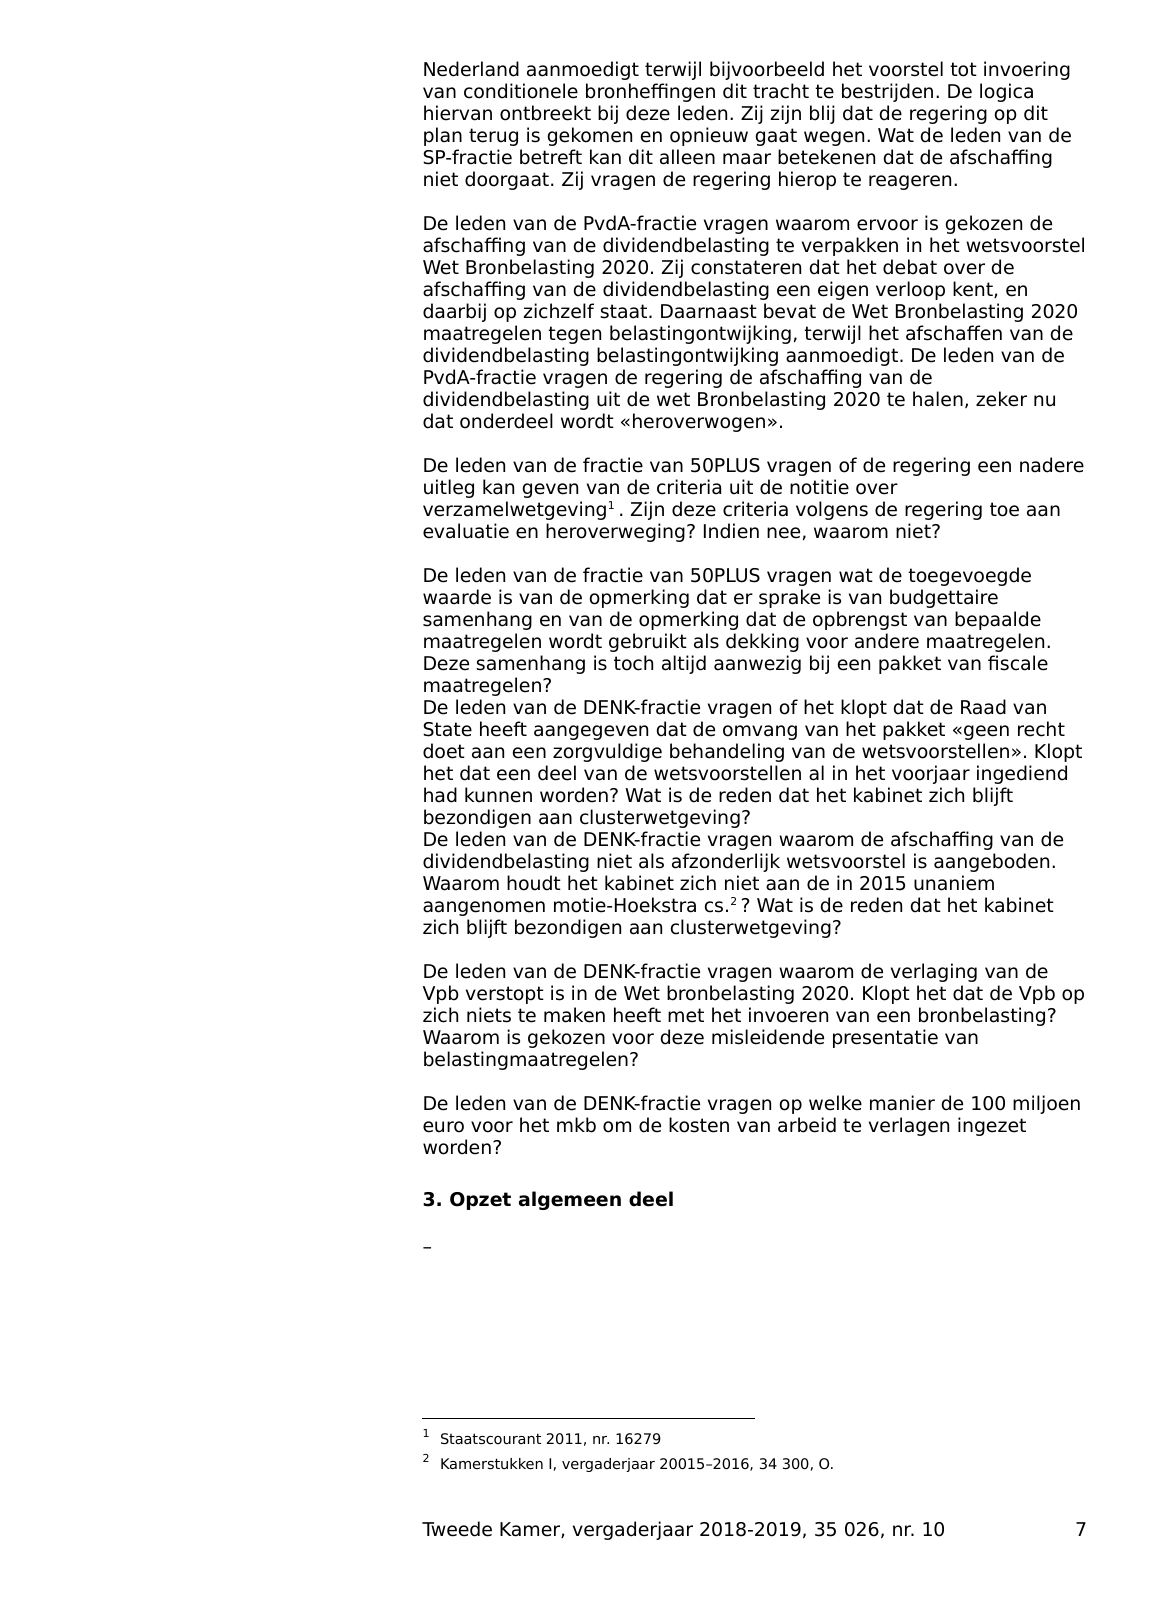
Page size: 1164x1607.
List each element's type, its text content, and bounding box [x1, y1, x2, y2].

text Kamerstukken I, vergaderjaar 20015–2016, 34 300, O. [422, 1452, 1087, 1474]
subtitle 3. Opzet algemeen deel [422, 1189, 1087, 1211]
text De leden van de DENK-fractie vragen waarom de afschaffing van de dividendbelasting niet als afzonderlijk wetsvoorstel is aangeboden. Waarom houdt het kabinet zich niet aan de in 2015 unaniem aangenomen motie-Hoekstra cs.? Wat is de reden dat het kabinet zich blijft bezondigen aan clusterwetgeving? [422, 829, 1087, 939]
text Nederland aanmoedigt terwijl bijvoorbeeld het voorstel tot invoering van conditionele bronheffingen dit tracht te bestrijden. De logica hiervan ontbreekt bij deze leden. Zij zijn blij dat de regering op dit plan terug is gekomen en opnieuw gaat wegen. Wat de leden van de SP-fractie betreft kan dit alleen maar betekenen dat de afschaffing niet doorgaat. Zij vragen de regering hierop te reageren. [422, 59, 1087, 191]
text De leden van de DENK-fractie vragen op welke manier de 100 miljoen euro voor het mkb om de kosten van arbeid te verlagen ingezet worden? [422, 1093, 1087, 1159]
text – [422, 1236, 1087, 1258]
text De leden van de DENK-fractie vragen waarom de verlaging van de Vpb verstopt is in de Wet bronbelasting 2020. Klopt het dat de Vpb op zich niets te maken heeft met het invoeren van een bronbelasting? Waarom is gekozen voor deze misleidende presentatie van belastingmaatregelen? [422, 961, 1087, 1071]
text De leden van de fractie van 50PLUS vragen wat de toegevoegde waarde is van de opmerking dat er sprake is van budgettaire samenhang en van de opmerking dat de opbrengst van bepaalde maatregelen wordt gebruikt als dekking voor andere maatregelen. Deze samenhang is toch altijd aanwezig bij een pakket van fiscale maatregelen? [422, 565, 1087, 697]
text De leden van de fractie van 50PLUS vragen of de regering een nadere uitleg kan geven van de criteria uit de notitie over verzamelwetgeving. Zijn deze criteria volgens de regering toe aan evaluatie en heroverweging? Indien nee, waarom niet? [422, 455, 1087, 543]
text De leden van de PvdA-fractie vragen waarom ervoor is gekozen de afschaffing van de dividendbelasting te verpakken in het wetsvoorstel Wet Bronbelasting 2020. Zij constateren dat het debat over de afschaffing van de dividendbelasting een eigen verloop kent, en daarbij op zichzelf staat. Daarnaast bevat de Wet Bronbelasting 2020 maatregelen tegen belastingontwijking, terwijl het afschaffen van de dividendbelasting belastingontwijking aanmoedigt. De leden van de PvdA-fractie vragen de regering de afschaffing van de dividendbelasting uit de wet Bronbelasting 2020 te halen, zeker nu dat onderdeel wordt «heroverwogen». [422, 213, 1087, 433]
text De leden van de DENK-fractie vragen of het klopt dat de Raad van State heeft aangegeven dat de omvang van het pakket «geen recht doet aan een zorgvuldige behandeling van de wetsvoorstellen». Klopt het dat een deel van de wetsvoorstellen al in het voorjaar ingediend had kunnen worden? Wat is de reden dat het kabinet zich blijft bezondigen aan clusterwetgeving? [422, 697, 1087, 829]
text Staatscourant 2011, nr. 16279 [422, 1427, 1087, 1449]
